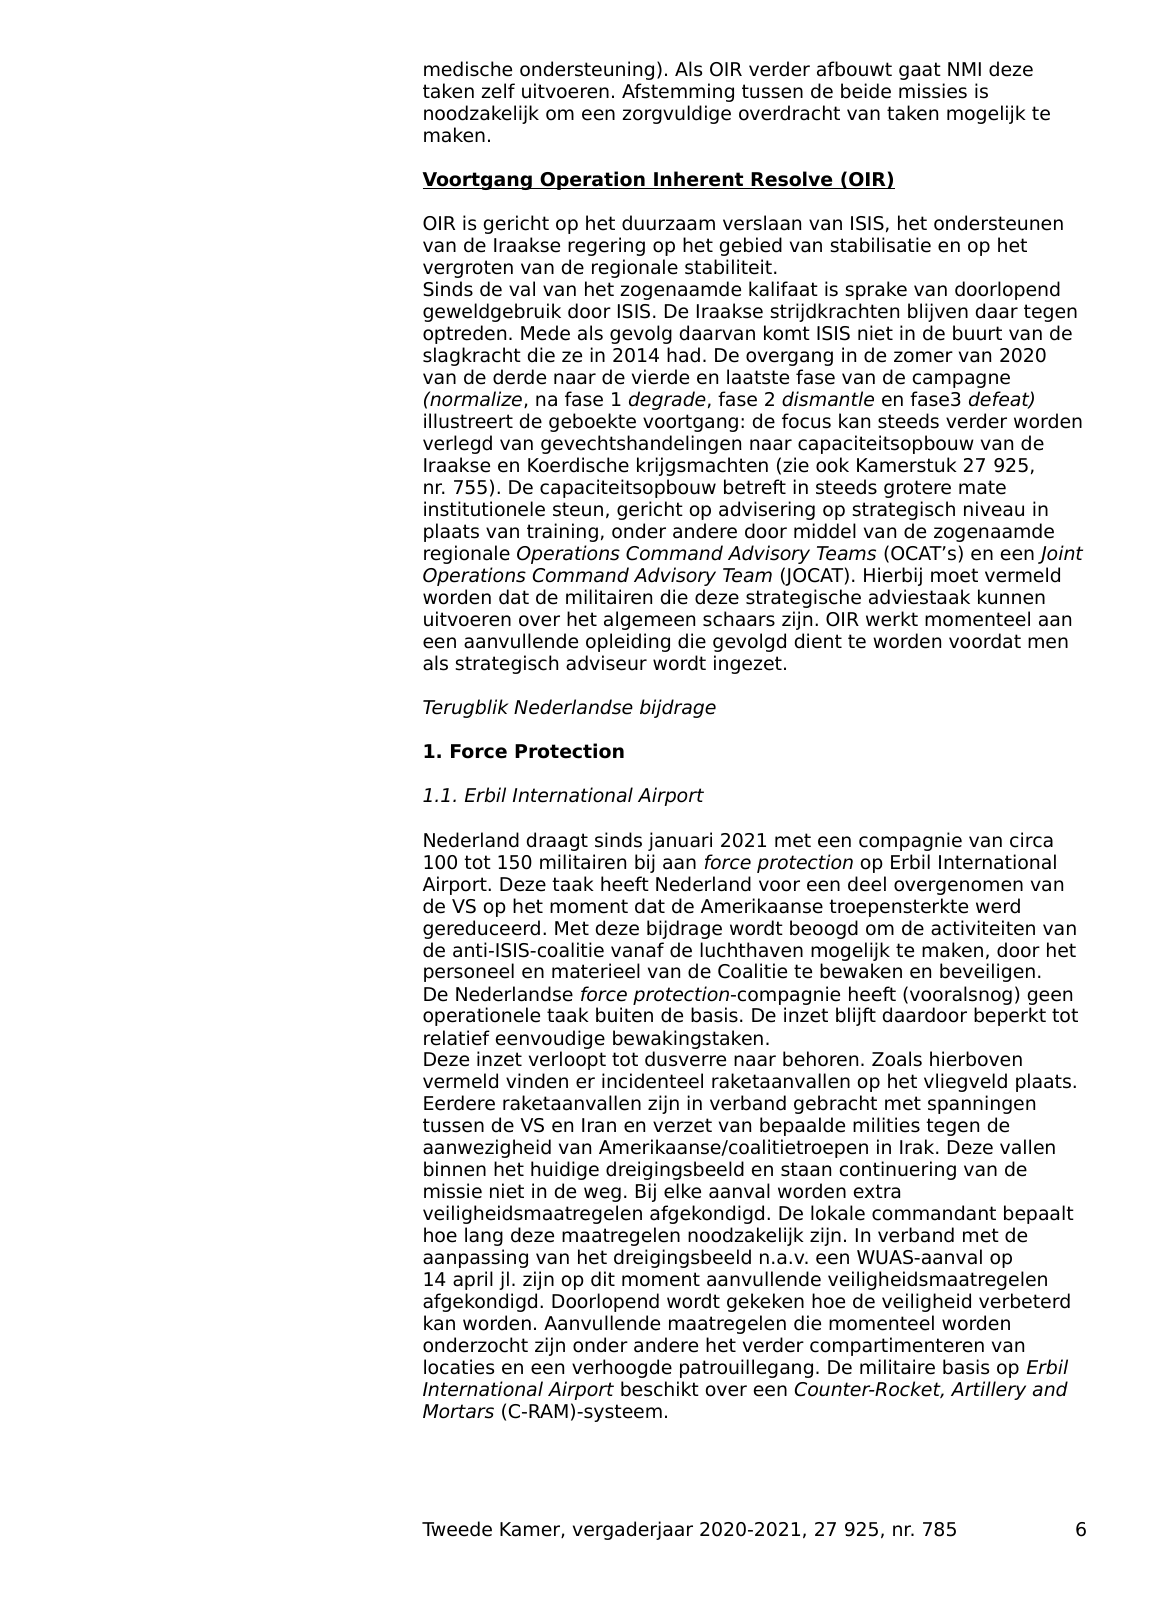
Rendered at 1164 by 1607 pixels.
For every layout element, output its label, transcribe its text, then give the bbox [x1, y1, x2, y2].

subtitle 1.1. Erbil International Airport [422, 785, 1087, 807]
subtitle Voortgang Operation Inherent Resolve (OIR) [422, 169, 1087, 191]
text OIR is gericht op het duurzaam verslaan van ISIS, het ondersteunen van de Iraakse regering op het gebied van stabilisatie en op het vergroten van de regionale stabiliteit. [422, 213, 1087, 279]
text De Nederlandse force protection-compagnie heeft (vooralsnog) geen operationele taak buiten de basis. De inzet blijft daardoor beperkt tot relatief eenvoudige bewakingstaken. [422, 983, 1087, 1049]
text medische ondersteuning). Als OIR verder afbouwt gaat NMI deze taken zelf uitvoeren. Afstemming tussen de beide missies is noodzakelijk om een zorgvuldige overdracht van taken mogelijk te maken. [422, 59, 1087, 147]
subtitle Terugblik Nederlandse bijdrage [422, 697, 1087, 719]
text Nederland draagt sinds januari 2021 met een compagnie van circa 100 tot 150 militairen bij aan force protection op Erbil International Airport. Deze taak heeft Nederland voor een deel overgenomen van de VS op het moment dat de Amerikaanse troepensterkte werd gereduceerd. Met deze bijdrage wordt beoogd om de activiteiten van de anti-ISIS-coalitie vanaf de luchthaven mogelijk te maken, door het personeel en materieel van de Coalitie te bewaken en beveiligen. [422, 829, 1087, 983]
subtitle 1. Force Protection [422, 741, 1087, 763]
text Sinds de val van het zogenaamde kalifaat is sprake van doorlopend geweldgebruik door ISIS. De Iraakse strijdkrachten blijven daar tegen optreden. Mede als gevolg daarvan komt ISIS niet in de buurt van de slagkracht die ze in 2014 had. De overgang in de zomer van 2020 van de derde naar de vierde en laatste fase van de campagne (normalize, na fase 1 degrade, fase 2 dismantle en fase3 defeat) illustreert de geboekte voortgang: de focus kan steeds verder worden verlegd van gevechtshandelingen naar capaciteitsopbouw van de Iraakse en Koerdische krijgsmachten (zie ook Kamerstuk 27 925, nr. 755). De capaciteitsopbouw betreft in steeds grotere mate institutionele steun, gericht op advisering op strategisch niveau in plaats van training, onder andere door middel van de zogenaamde regionale Operations Command Advisory Teams (OCAT’s) en een Joint Operations Command Advisory Team (JOCAT). Hierbij moet vermeld worden dat de militairen die deze strategische adviestaak kunnen uitvoeren over het algemeen schaars zijn. OIR werkt momenteel aan een aanvullende opleiding die gevolgd dient te worden voordat men als strategisch adviseur wordt ingezet. [422, 279, 1087, 675]
text Deze inzet verloopt tot dusverre naar behoren. Zoals hierboven vermeld vinden er incidenteel raketaanvallen op het vliegveld plaats. Eerdere raketaanvallen zijn in verband gebracht met spanningen tussen de VS en Iran en verzet van bepaalde milities tegen de aanwezigheid van Amerikaanse/coalitietroepen in Irak. Deze vallen binnen het huidige dreigingsbeeld en staan continuering van de missie niet in de weg. Bij elke aanval worden extra veiligheidsmaatregelen afgekondigd. De lokale commandant bepaalt hoe lang deze maatregelen noodzakelijk zijn. In verband met de aanpassing van het dreigingsbeeld n.a.v. een WUAS-aanval op 14 april jl. zijn op dit moment aanvullende veiligheidsmaatregelen afgekondigd. Doorlopend wordt gekeken hoe de veiligheid verbeterd kan worden. Aanvullende maatregelen die momenteel worden onderzocht zijn onder andere het verder compartimenteren van locaties en een verhoogde patrouillegang. De militaire basis op Erbil International Airport beschikt over een Counter-Rocket, Artillery and Mortars (C-RAM)-systeem. [422, 1049, 1087, 1423]
